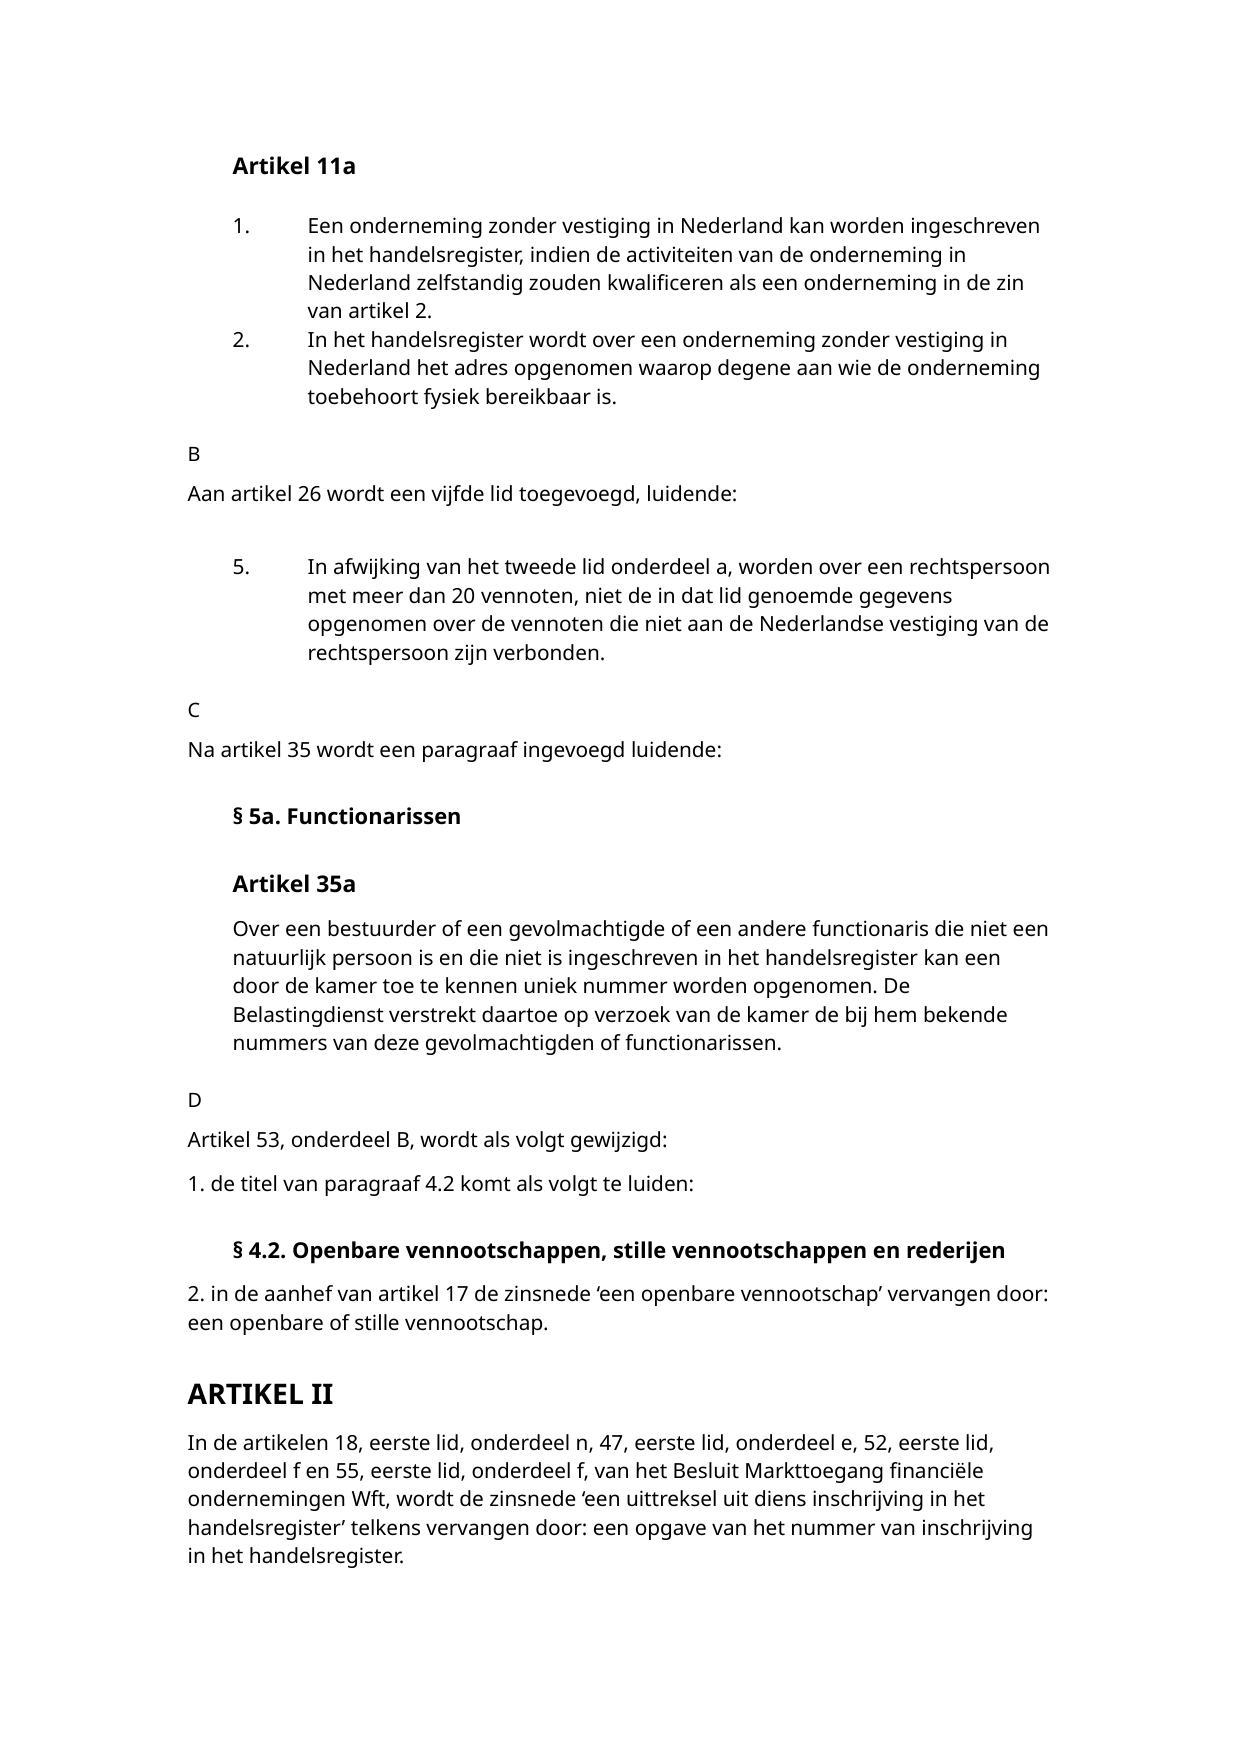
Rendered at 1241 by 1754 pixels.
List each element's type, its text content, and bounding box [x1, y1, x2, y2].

text Over een bestuurder of een gevolmachtigde of een andere functionaris die niet een natuurlijk persoon is en die niet is ingeschreven in het handelsregister kan een door de kamer toe te kennen uniek nummer worden opgenomen. De Belastingdienst verstrekt daartoe op verzoek van de kamer de bij hem bekende nummers van deze gevolmachtigden of functionarissen. [232, 914, 1053, 1057]
text In de artikelen 18, eerste lid, onderdeel n, 47, eerste lid, onderdeel e, 52, eerste lid, onderdeel f en 55, eerste lid, onderdeel f, van het Besluit Markttoegang financiële ondernemingen Wft, wordt de zinsnede ‘een uittreksel uit diens inschrijving in het handelsregister’ telkens vervangen door: een opgave van het nummer van inschrijving in het handelsregister. [187, 1428, 1053, 1570]
list In het handelsregister wordt over een onderneming zonder vestiging in Nederland het adres opgenomen waarop degene aan wie de onderneming toebehoort fysiek bereikbaar is. [232, 325, 1053, 410]
subtitle ARTIKEL II [187, 1374, 1053, 1413]
subtitle § 5a. Functionarissen [232, 801, 1053, 831]
text Artikel 53, onderdeel B, wordt als volgt gewijzigd: [187, 1125, 1053, 1154]
subtitle Artikel 35a [232, 868, 1053, 899]
subtitle Artikel 11a [232, 150, 1053, 181]
list In afwijking van het tweede lid onderdeel a, worden over een rechtspersoon met meer dan 20 vennoten, niet de in dat lid genoemde gegevens opgenomen over de vennoten die niet aan de Nederlandse vestiging van de rechtspersoon zijn verbonden. [232, 552, 1053, 666]
text Na artikel 35 wordt een paragraaf ingevoegd luidende: [187, 735, 1053, 763]
text 1. de titel van paragraaf 4.2 komt als volgt te luiden: [187, 1169, 1053, 1197]
list Een onderneming zonder vestiging in Nederland kan worden ingeschreven in het handelsregister, indien de activiteiten van de onderneming in Nederland zelfstandig zouden kwalificeren als een onderneming in de zin van artikel 2. [232, 211, 1053, 325]
text C [187, 696, 1053, 723]
text B [187, 440, 1053, 467]
text 2. in de aanhef van artikel 17 de zinsnede ‘een openbare vennootschap’ vervangen door: een openbare of stille vennootschap. [187, 1279, 1053, 1336]
text D [187, 1087, 1053, 1114]
subtitle § 4.2. Openbare vennootschappen, stille vennootschappen en rederijen [232, 1235, 1053, 1264]
text Aan artikel 26 wordt een vijfde lid toegevoegd, luidende: [187, 479, 1053, 507]
